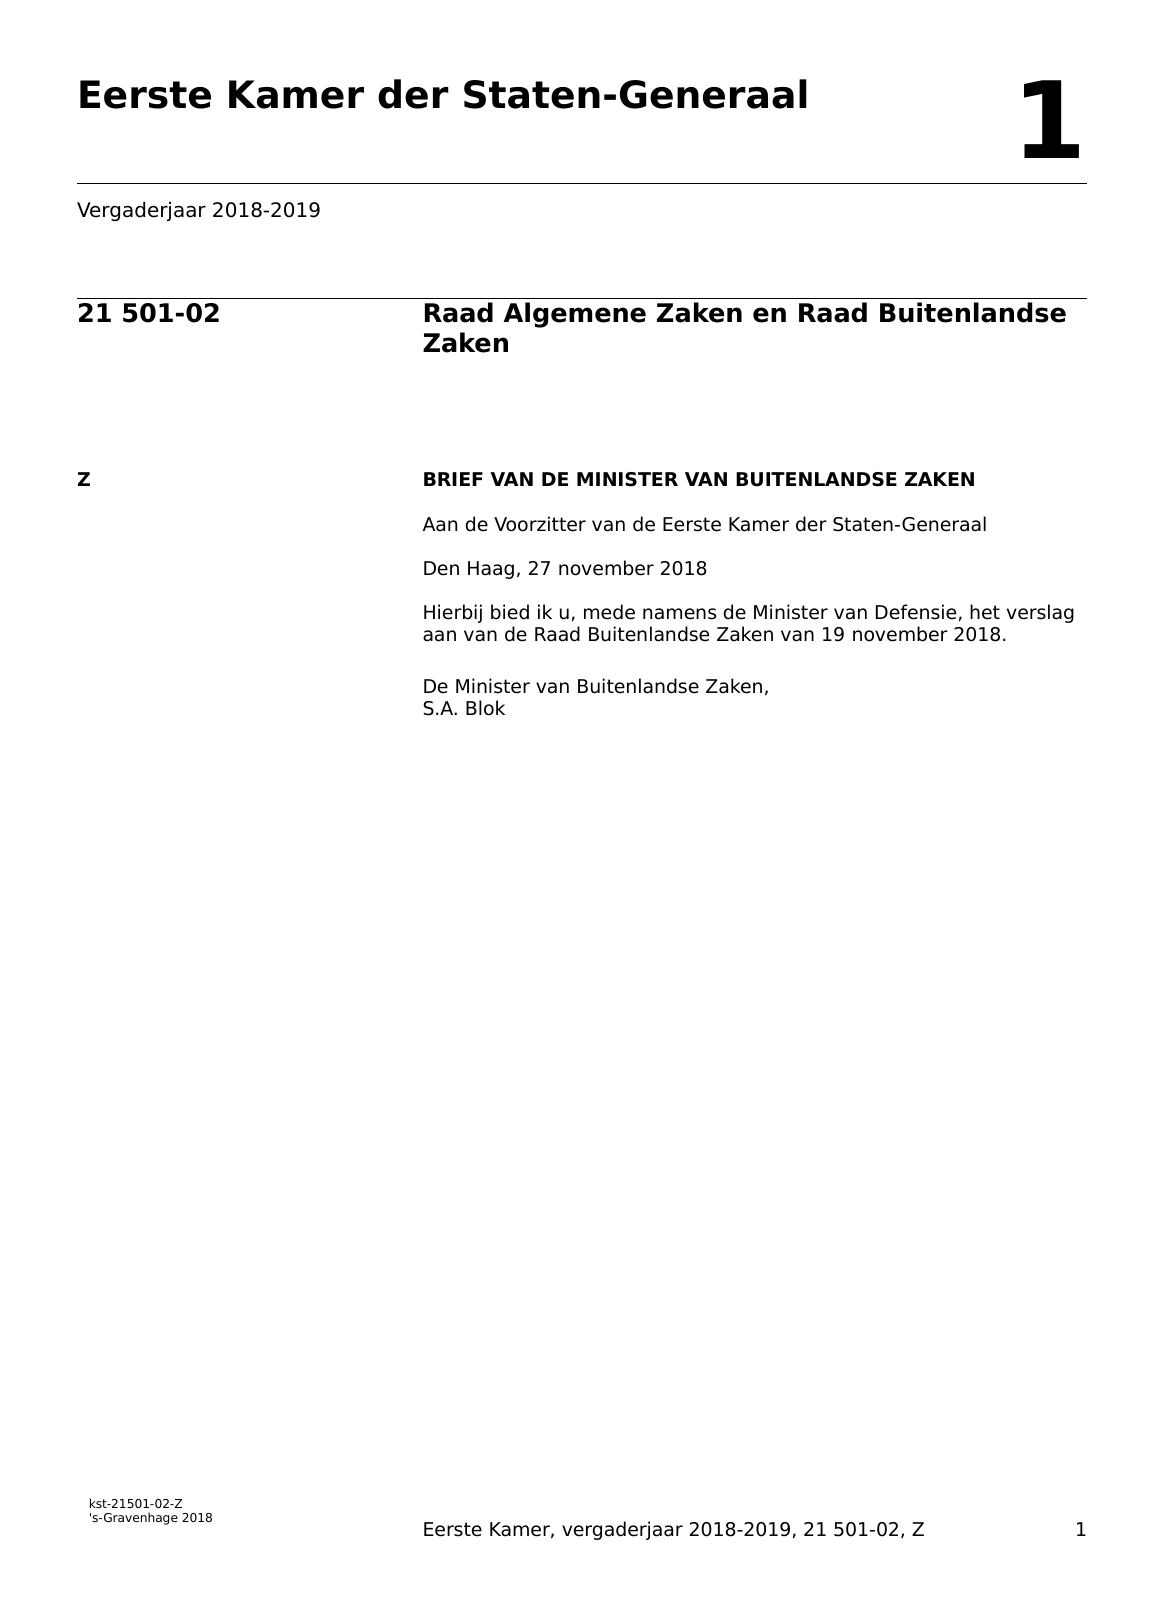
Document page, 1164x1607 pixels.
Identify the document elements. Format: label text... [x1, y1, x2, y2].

subtitle Z BRIEF VAN DE MINISTER VAN BUITENLANDSE ZAKEN [77, 469, 1087, 491]
text 's-Gravenhage 2018 [88, 1511, 323, 1525]
table_header Eerste Kamer der Staten-Generaal [77, 59, 886, 183]
table_cell Vergaderjaar 2018-2019 [77, 184, 1087, 298]
text kst-21501-02-Z [88, 1497, 323, 1511]
text Aan de Voorzitter van de Eerste Kamer der Staten-Generaal [422, 513, 1087, 536]
subtitle 21 501-02 Raad Algemene Zaken en Raad Buitenlandse Zaken [77, 299, 1087, 358]
text De Minister van Buitenlandse Zaken, S.A. Blok [422, 676, 1087, 720]
text Den Haag, 27 november 2018 [422, 558, 1087, 580]
table_header 1 [886, 59, 1087, 183]
text Hierbij bied ik u, mede namens de Minister van Defensie, het verslag aan van de Raad Buitenlandse Zaken van 19 november 2018. [422, 602, 1087, 646]
